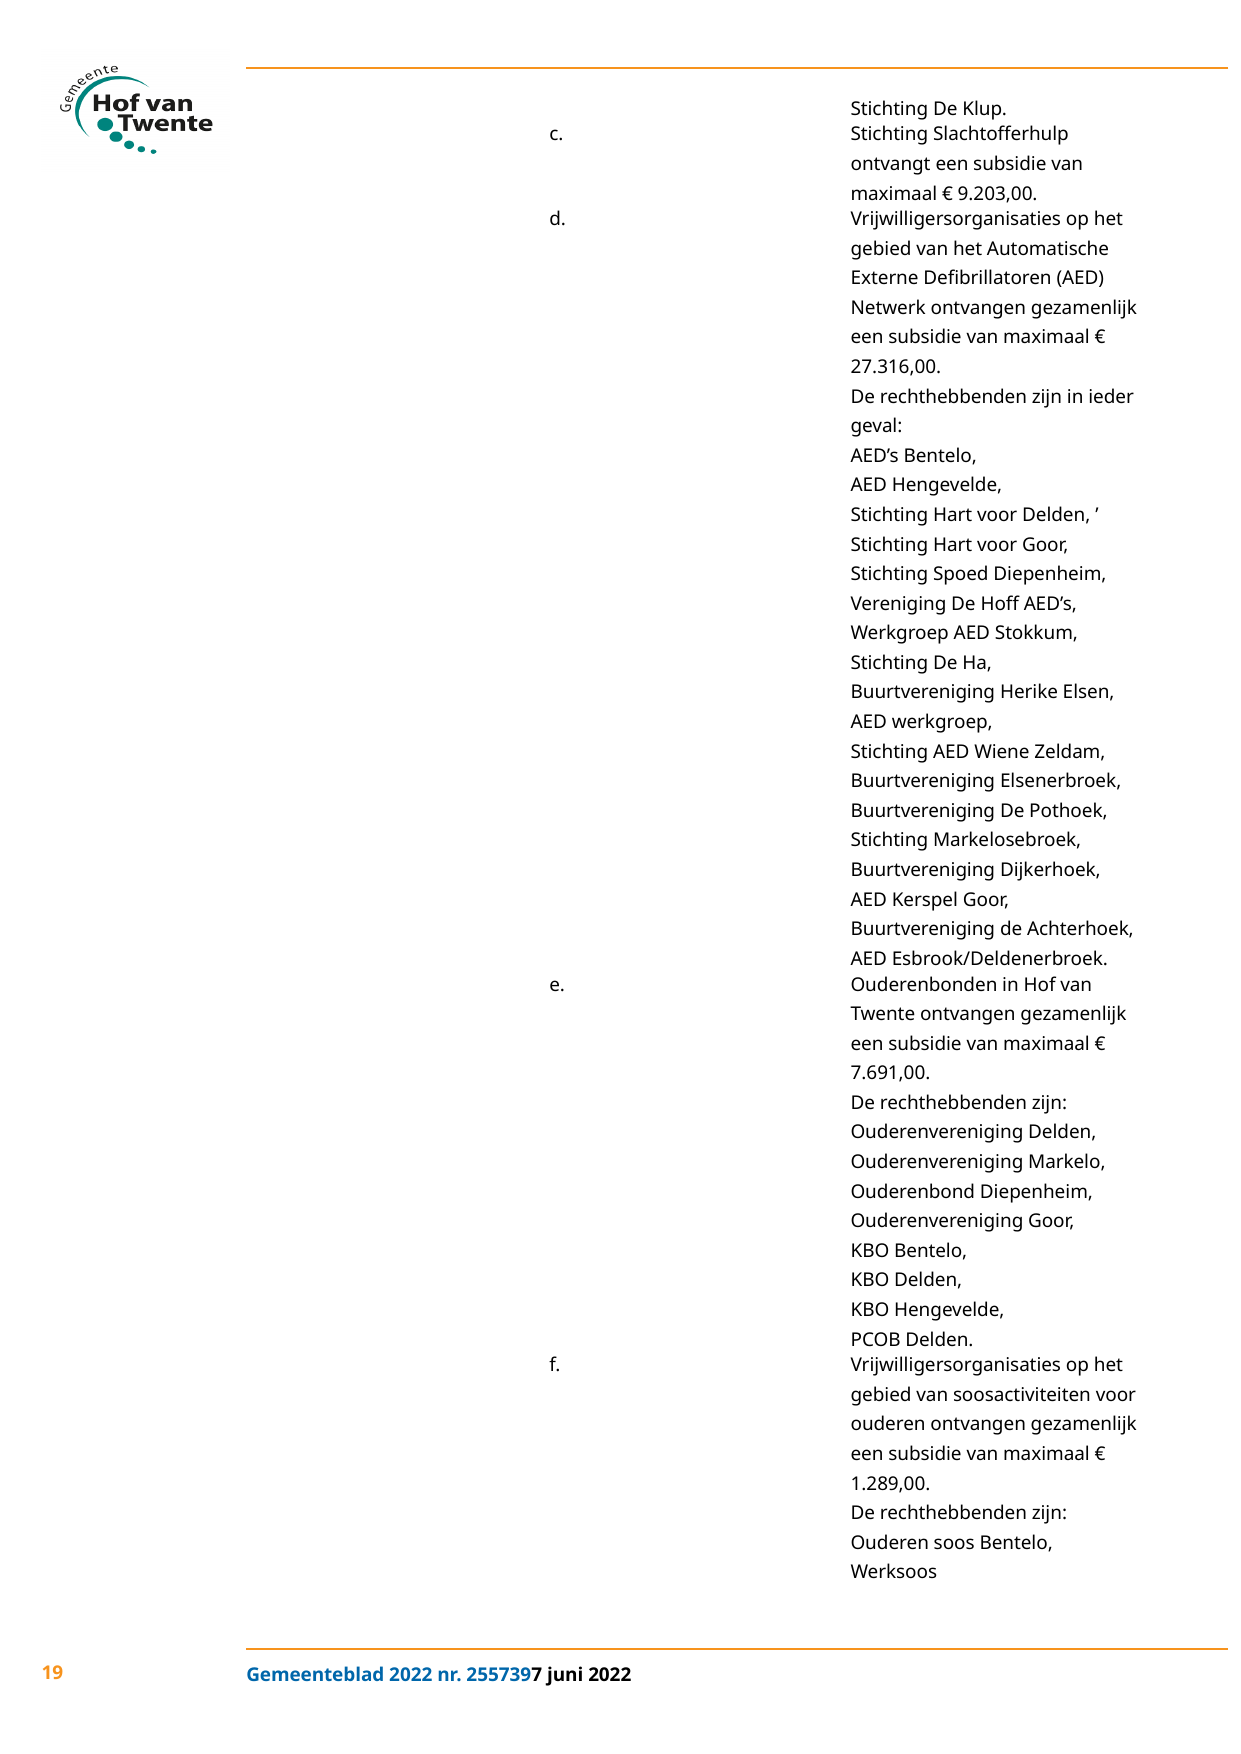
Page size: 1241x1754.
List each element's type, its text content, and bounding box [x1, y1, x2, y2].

table_cell e. [549, 971, 850, 1351]
table_cell [248, 1351, 549, 1584]
table_cell Vrijwilligersorganisaties op het gebied van het Automatische Externe Defibrillatoren (AED) Netwerk ontvangen gezamenlijk een subsidie van maximaal € 27.316,00. De rechthebbenden zijn in ieder geval: AED’s Bentelo, AED Hengevelde, Stichting Hart voor Delden, ’ Stichting Hart voor Goor, Stichting Spoed Diepenheim, Vereniging De Hoff AED’s, Werkgroep AED Stokkum, Stichting De Ha, Buurtvereniging Herike Elsen, AED werkgroep, Stichting AED Wiene Zeldam, Buurtvereniging Elsenerbroek, Buurtvereniging De Pothoek, Stichting Markelosebroek, Buurtvereniging Dijkerhoek, AED Kerspel Goor, Buurtvereniging de Achterhoek, AED Esbrook/Deldenerbroek. [850, 205, 1152, 971]
table_cell f. [549, 1351, 850, 1584]
table_cell [248, 95, 549, 121]
table_cell [248, 971, 549, 1351]
table_cell Stichting De Klup. [850, 95, 1152, 121]
table_cell [248, 205, 549, 971]
table_cell Stichting Slachtofferhulp ontvangt een subsidie van maximaal € 9.203,00. [850, 121, 1152, 205]
table_cell Ouderenbonden in Hof van Twente ontvangen gezamenlijk een subsidie van maximaal € 7.691,00. De rechthebbenden zijn: Ouderenvereniging Delden, Ouderenvereniging Markelo, Ouderenbond Diepenheim, Ouderenvereniging Goor, KBO Bentelo, KBO Delden, KBO Hengevelde, PCOB Delden. [850, 971, 1152, 1351]
table_cell c. [549, 121, 850, 205]
table_cell d. [549, 205, 850, 971]
table_cell Vrijwilligersorganisaties op het gebied van soosactiviteiten voor ouderen ontvangen gezamenlijk een subsidie van maximaal € 1.289,00. De rechthebbenden zijn: Ouderen soos Bentelo, Werksoos [850, 1351, 1152, 1584]
picture [41, 47, 231, 172]
table_cell [248, 121, 549, 205]
table_cell [549, 95, 850, 121]
